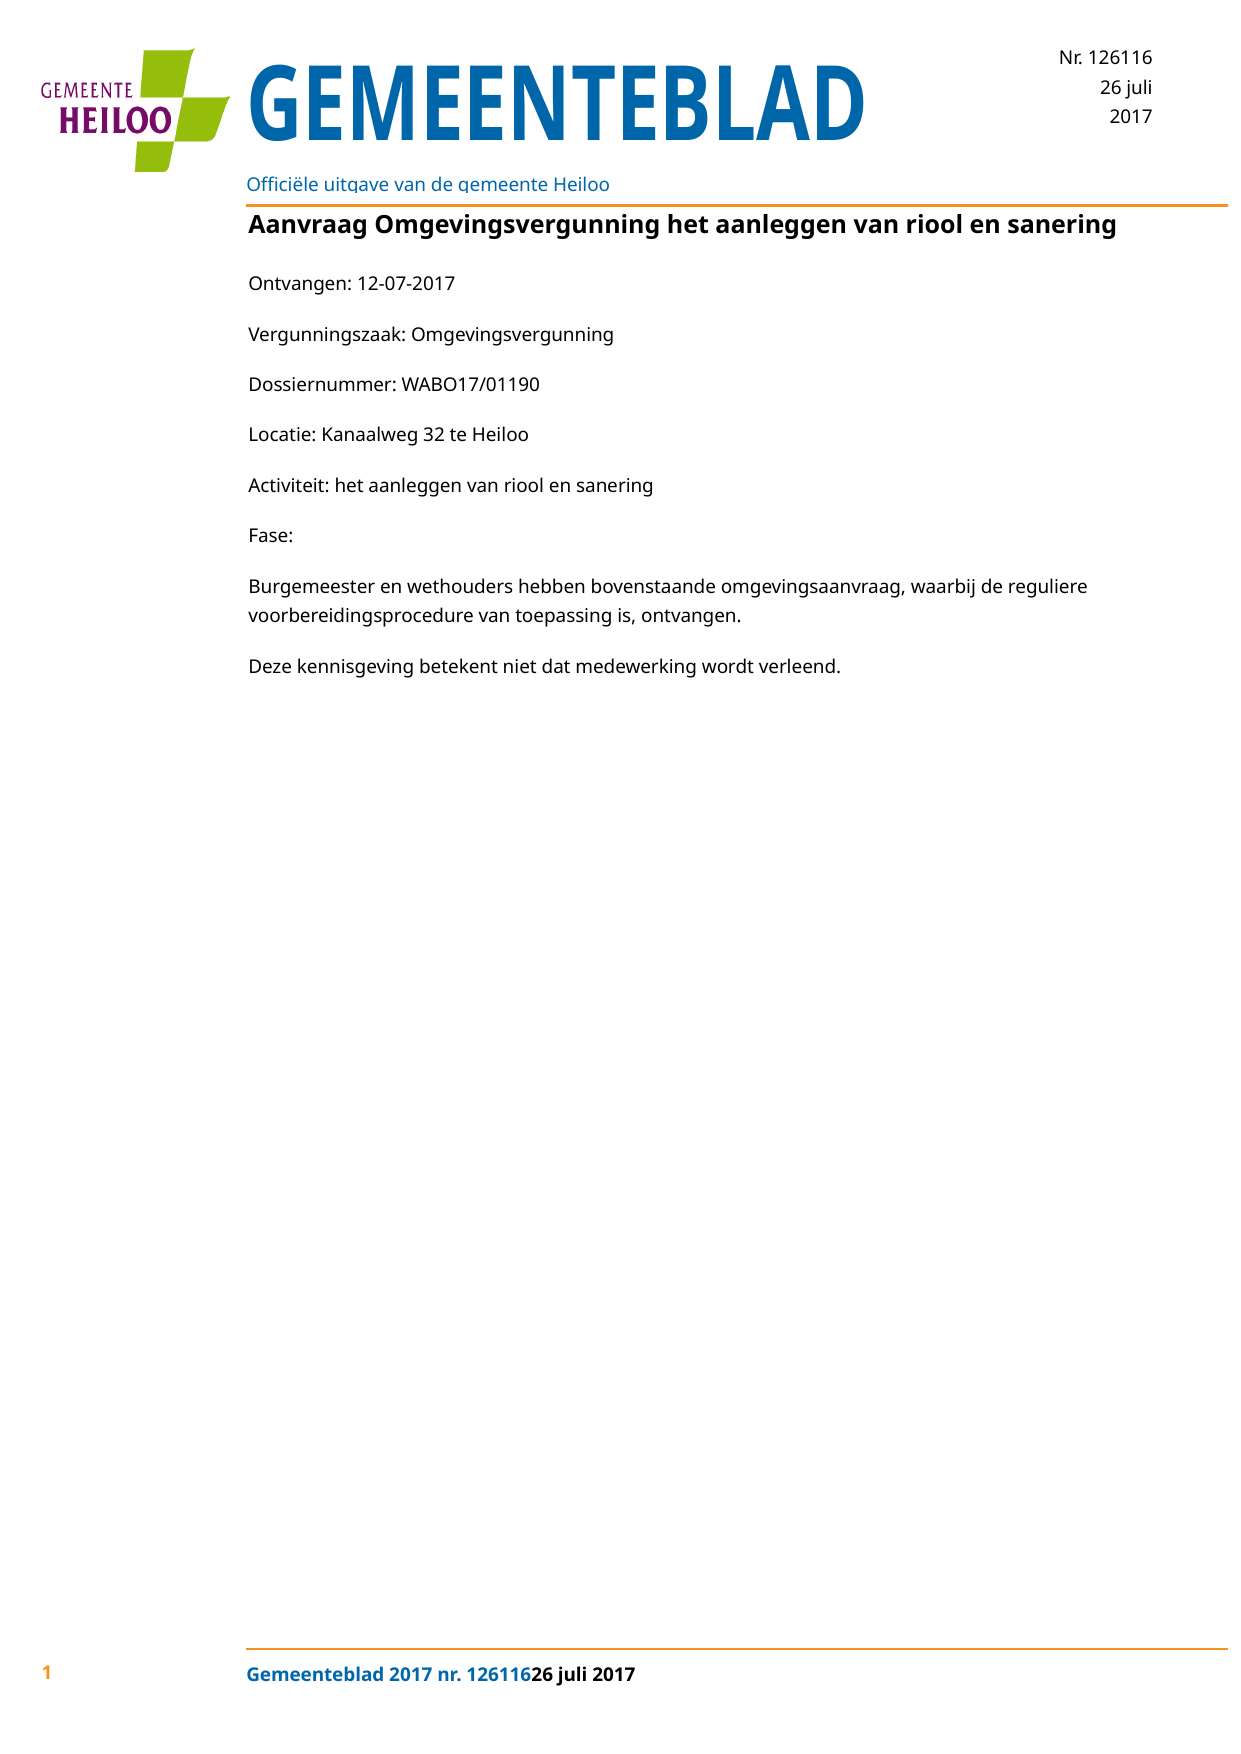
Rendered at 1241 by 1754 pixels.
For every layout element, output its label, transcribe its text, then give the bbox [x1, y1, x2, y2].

text Deze kennisgeving betekent niet dat medewerking wordt verleend. [248, 653, 1152, 678]
picture [41, 47, 231, 172]
text Vergunningszaak: Omgevingsvergunning [248, 321, 1152, 346]
text Aanvraag Omgevingsvergunning het aanleggen van riool en sanering [248, 207, 1152, 241]
text Dossiernummer: WABO17/01190 [248, 371, 1152, 397]
text Fase: [248, 522, 1152, 548]
text Ontvangen: 12-07-2017 [248, 270, 1152, 296]
text Burgemeester en wethouders hebben bovenstaande omgevingsaanvraag, waarbij de reguliere voorbereidingsprocedure van toepassing is, ontvangen. [248, 573, 1152, 628]
text Activiteit: het aanleggen van riool en sanering [248, 472, 1152, 498]
text Locatie: Kanaalweg 32 te Heiloo [248, 422, 1152, 447]
